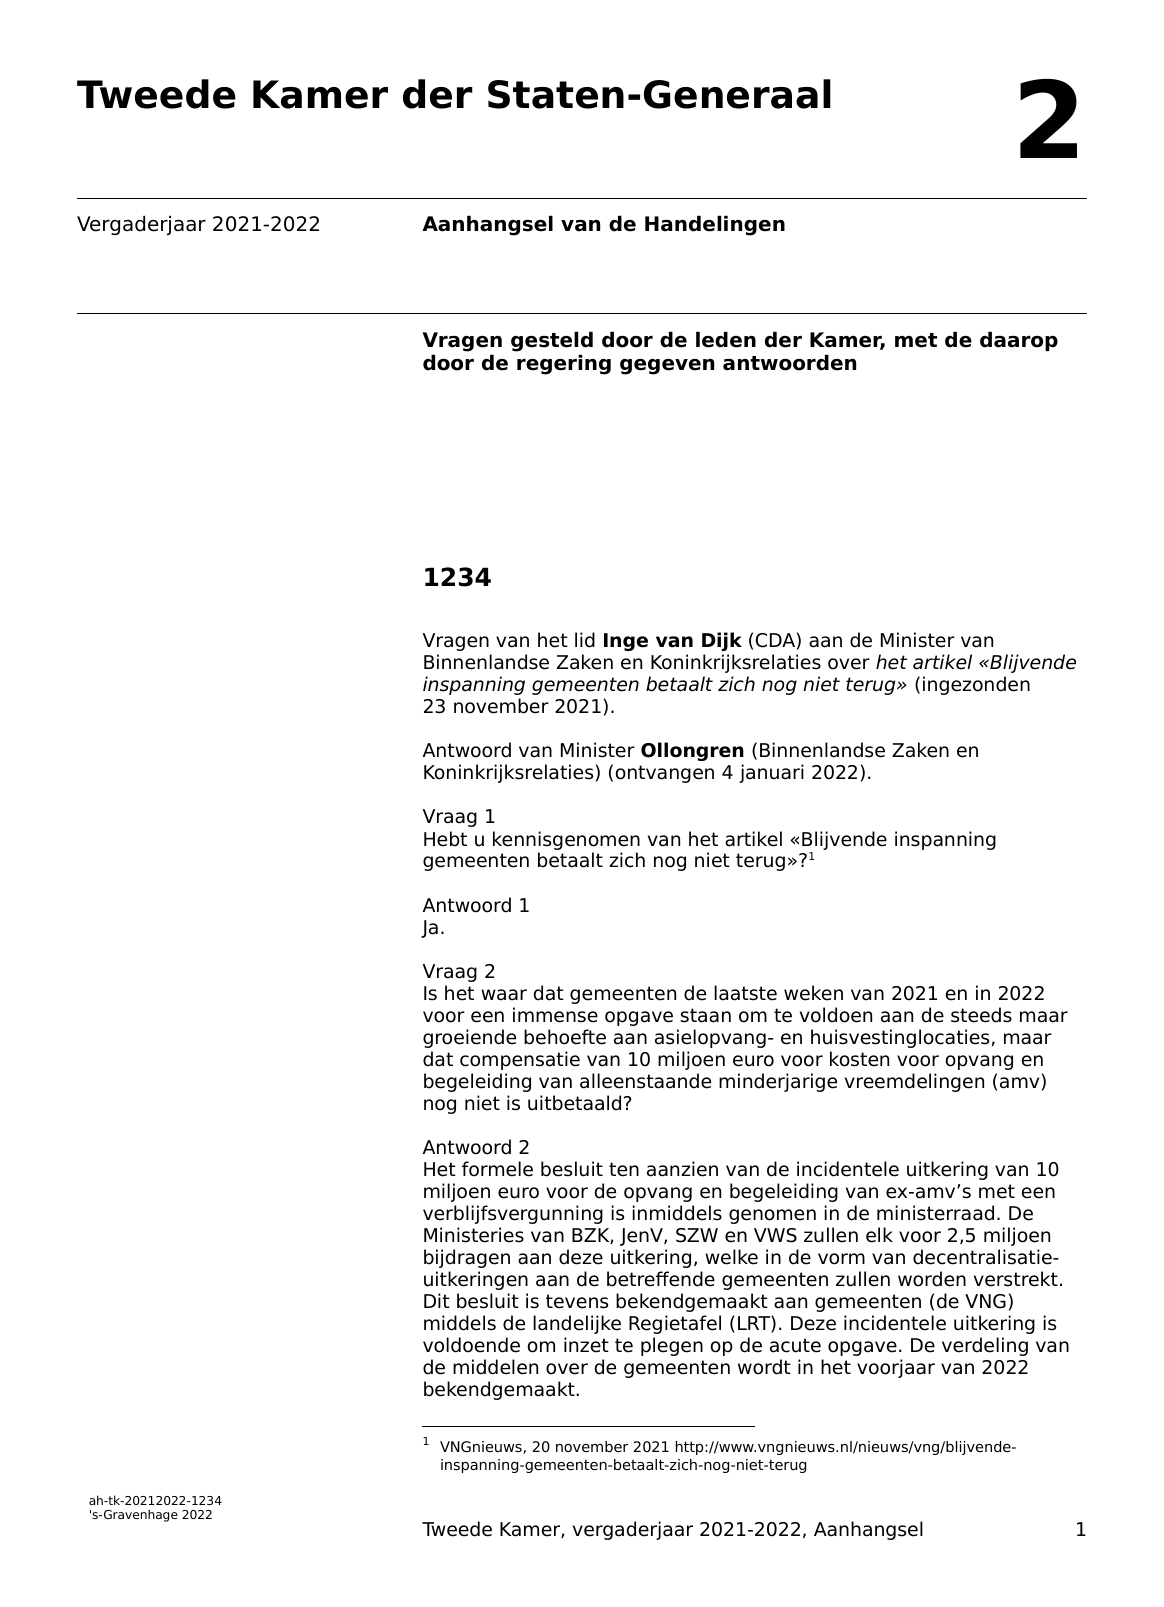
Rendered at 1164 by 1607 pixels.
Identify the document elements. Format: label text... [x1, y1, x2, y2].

text VNGnieuws, 20 november 2021 http://www.vngnieuws.nl/nieuws/vng/blijvende-inspanning-gemeenten-betaalt-zich-nog-niet-terug [422, 1435, 1087, 1474]
table_cell Vergaderjaar 2021-2022 [77, 199, 422, 313]
table_cell [77, 314, 422, 375]
text Het formele besluit ten aanzien van de incidentele uitkering van 10 miljoen euro voor de opvang en begeleiding van ex-amv’s met een verblijfsvergunning is inmiddels genomen in de ministerraad. De Ministeries van BZK, JenV, SZW en VWS zullen elk voor 2,5 miljoen bijdragen aan deze uitkering, welke in de vorm van decentralisatie-uitkeringen aan de betreffende gemeenten zullen worden verstrekt. Dit besluit is tevens bekendgemaakt aan gemeenten (de VNG) middels de landelijke Regietafel (LRT). Deze incidentele uitkering is voldoende om inzet te plegen op de acute opgave. De verdeling van de middelen over de gemeenten wordt in het voorjaar van 2022 bekendgemaakt. [422, 1159, 1087, 1401]
text Antwoord 2 [422, 1137, 1087, 1159]
text Ja. [422, 917, 1087, 938]
table_cell Aanhangsel van de Handelingen [422, 199, 1087, 313]
text Vragen van het lid Inge van Dijk (CDA) aan de Minister van Binnenlandse Zaken en Koninkrijksrelaties over het artikel «Blijvende inspanning gemeenten betaalt zich nog niet terug» (ingezonden 23 november 2021). [422, 630, 1087, 718]
table_header 2 [886, 59, 1087, 198]
table_header Tweede Kamer der Staten-Generaal [77, 59, 886, 198]
text Vraag 2 [422, 961, 1087, 983]
text ah-tk-20212022-1234 [88, 1494, 323, 1508]
text 's-Gravenhage 2022 [88, 1508, 323, 1522]
text Vraag 1 [422, 806, 1087, 828]
text Hebt u kennisgenomen van het artikel «Blijvende inspanning gemeenten betaalt zich nog niet terug»? [422, 828, 1087, 872]
text Antwoord van Minister Ollongren (Binnenlandse Zaken en Koninkrijksrelaties) (ontvangen 4 januari 2022). [422, 740, 1087, 784]
text Is het waar dat gemeenten de laatste weken van 2021 en in 2022 voor een immense opgave staan om te voldoen aan de steeds maar groeiende behoefte aan asielopvang- en huisvestinglocaties, maar dat compensatie van 10 miljoen euro voor kosten voor opvang en begeleiding van alleenstaande minderjarige vreemdelingen (amv) nog niet is uitbetaald? [422, 983, 1087, 1114]
table_cell Vragen gesteld door de leden der Kamer, met de daarop door de regering gegeven antwoorden [422, 314, 1087, 375]
text 1234 [422, 563, 1087, 592]
text Antwoord 1 [422, 894, 1087, 917]
